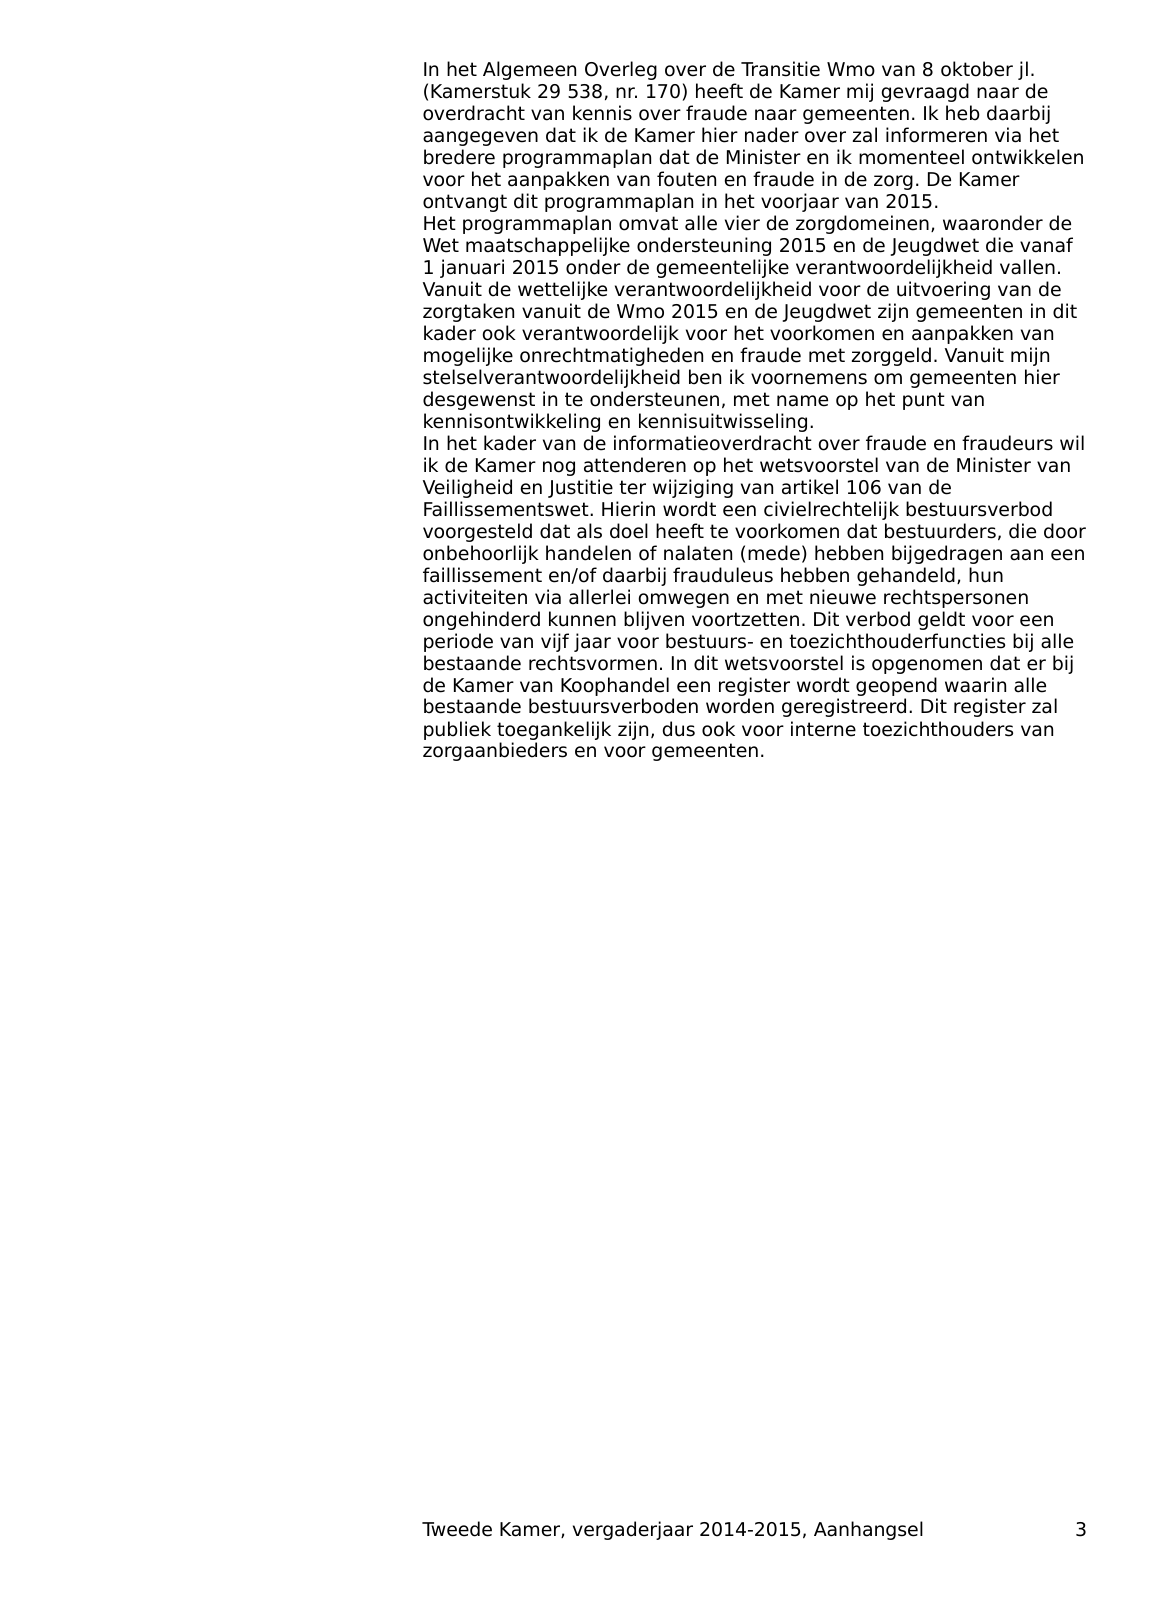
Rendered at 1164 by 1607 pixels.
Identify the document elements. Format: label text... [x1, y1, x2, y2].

text In het kader van de informatieoverdracht over fraude en fraudeurs wil ik de Kamer nog attenderen op het wetsvoorstel van de Minister van Veiligheid en Justitie ter wijziging van artikel 106 van de Faillissementswet. Hierin wordt een civielrechtelijk bestuursverbod voorgesteld dat als doel heeft te voorkomen dat bestuurders, die door onbehoorlijk handelen of nalaten (mede) hebben bijgedragen aan een faillissement en/of daarbij frauduleus hebben gehandeld, hun activiteiten via allerlei omwegen en met nieuwe rechtspersonen ongehinderd kunnen blijven voortzetten. Dit verbod geldt voor een periode van vijf jaar voor bestuurs- en toezichthouderfuncties bij alle bestaande rechtsvormen. In dit wetsvoorstel is opgenomen dat er bij de Kamer van Koophandel een register wordt geopend waarin alle bestaande bestuursverboden worden geregistreerd. Dit register zal publiek toegankelijk zijn, dus ook voor interne toezichthouders van zorgaanbieders en voor gemeenten. [422, 433, 1087, 762]
text Het programmaplan omvat alle vier de zorgdomeinen, waaronder de Wet maatschappelijke ondersteuning 2015 en de Jeugdwet die vanaf 1 januari 2015 onder de gemeentelijke verantwoordelijkheid vallen. Vanuit de wettelijke verantwoordelijkheid voor de uitvoering van de zorgtaken vanuit de Wmo 2015 en de Jeugdwet zijn gemeenten in dit kader ook verantwoordelijk voor het voorkomen en aanpakken van mogelijke onrechtmatigheden en fraude met zorggeld. Vanuit mijn stelselverantwoordelijkheid ben ik voornemens om gemeenten hier desgewenst in te ondersteunen, met name op het punt van kennisontwikkeling en kennisuitwisseling. [422, 213, 1087, 433]
text In het Algemeen Overleg over de Transitie Wmo van 8 oktober jl.(Kamerstuk 29 538, nr. 170) heeft de Kamer mij gevraagd naar de overdracht van kennis over fraude naar gemeenten. Ik heb daarbij aangegeven dat ik de Kamer hier nader over zal informeren via het bredere programmaplan dat de Minister en ik momenteel ontwikkelen voor het aanpakken van fouten en fraude in de zorg. De Kamer ontvangt dit programmaplan in het voorjaar van 2015. [422, 59, 1087, 213]
